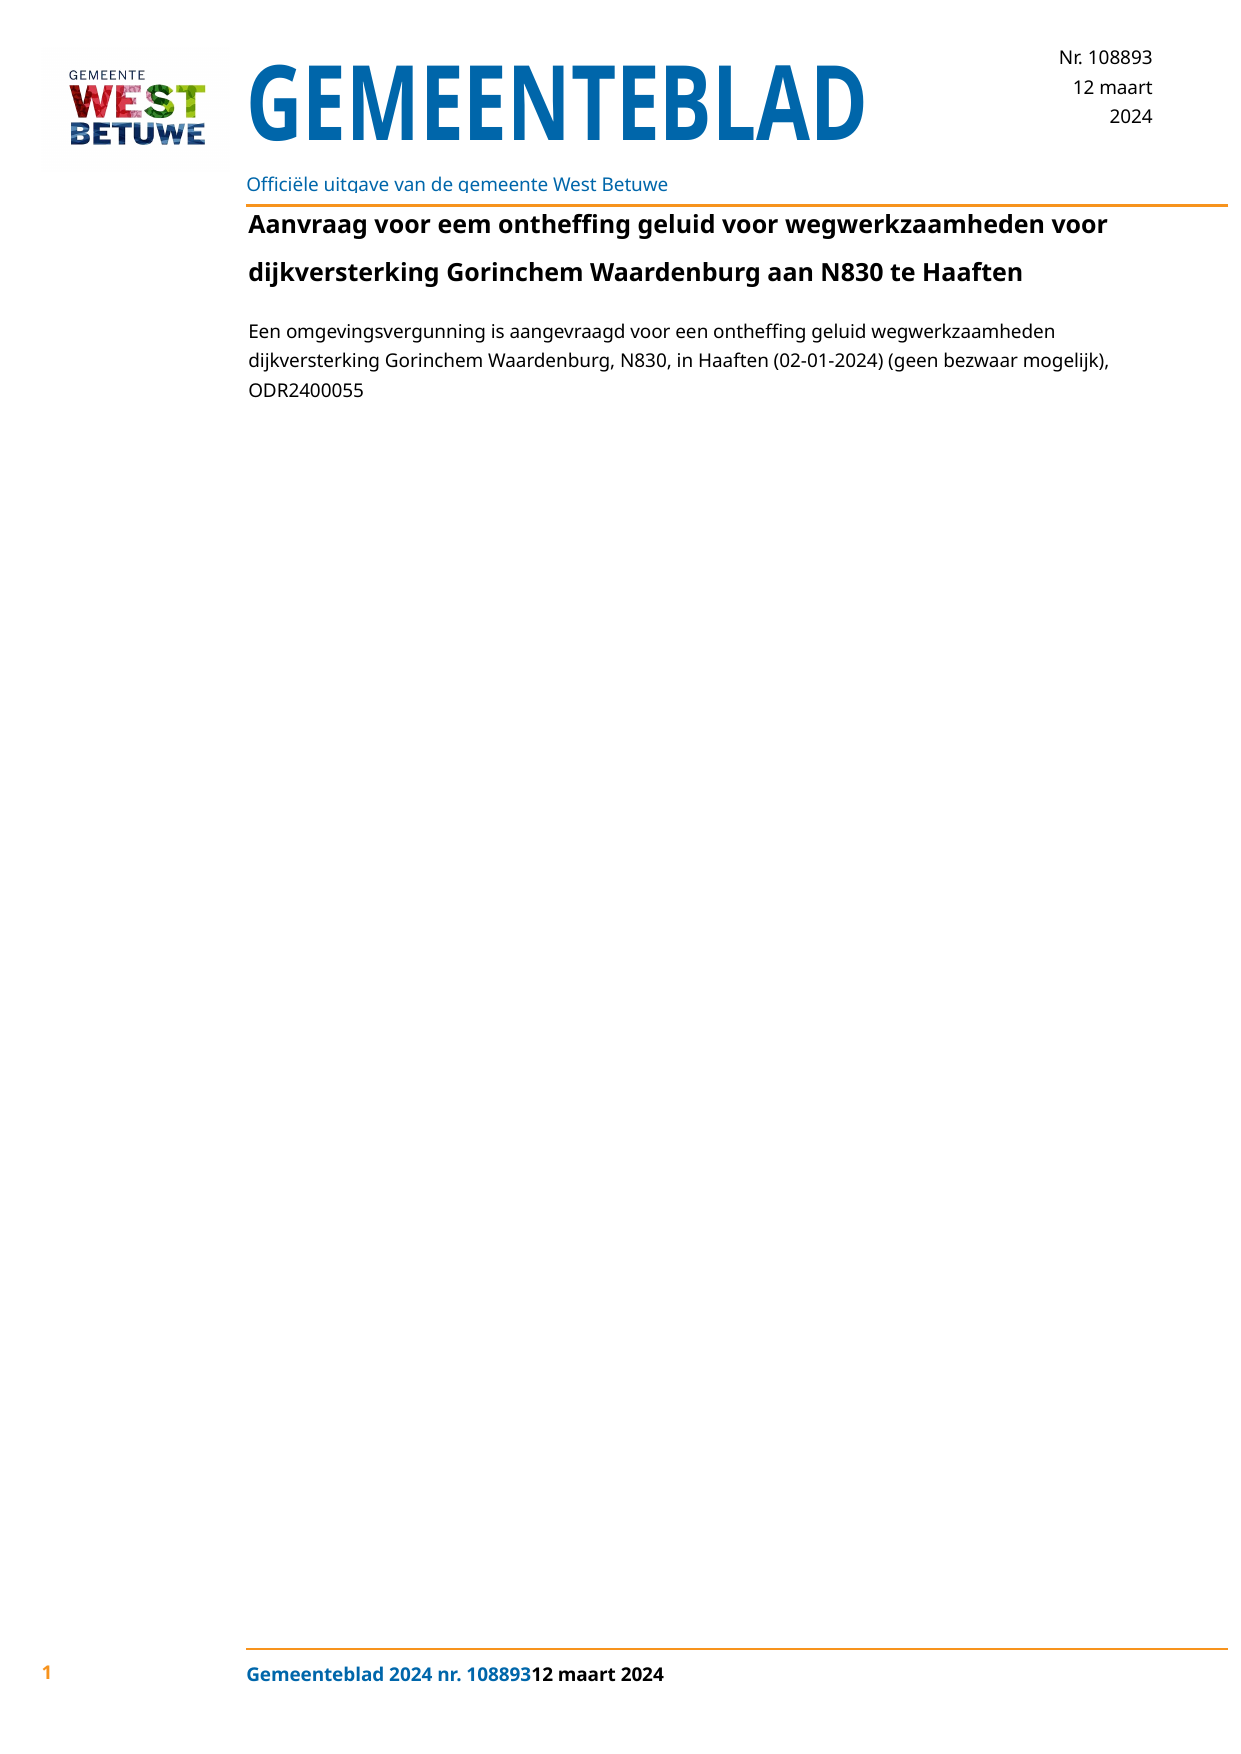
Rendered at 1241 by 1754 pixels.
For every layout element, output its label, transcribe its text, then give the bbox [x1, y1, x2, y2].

picture [41, 47, 231, 172]
text Aanvraag voor eem ontheffing geluid voor wegwerkzaamheden voor dijkversterking Gorinchem Waardenburg aan N830 te Haaften [248, 207, 1152, 288]
text Een omgevingsvergunning is aangevraagd voor een ontheffing geluid wegwerkzaamheden dijkversterking Gorinchem Waardenburg, N830, in Haaften (02-01-2024) (geen bezwaar mogelijk), ODR2400055 [248, 318, 1152, 403]
